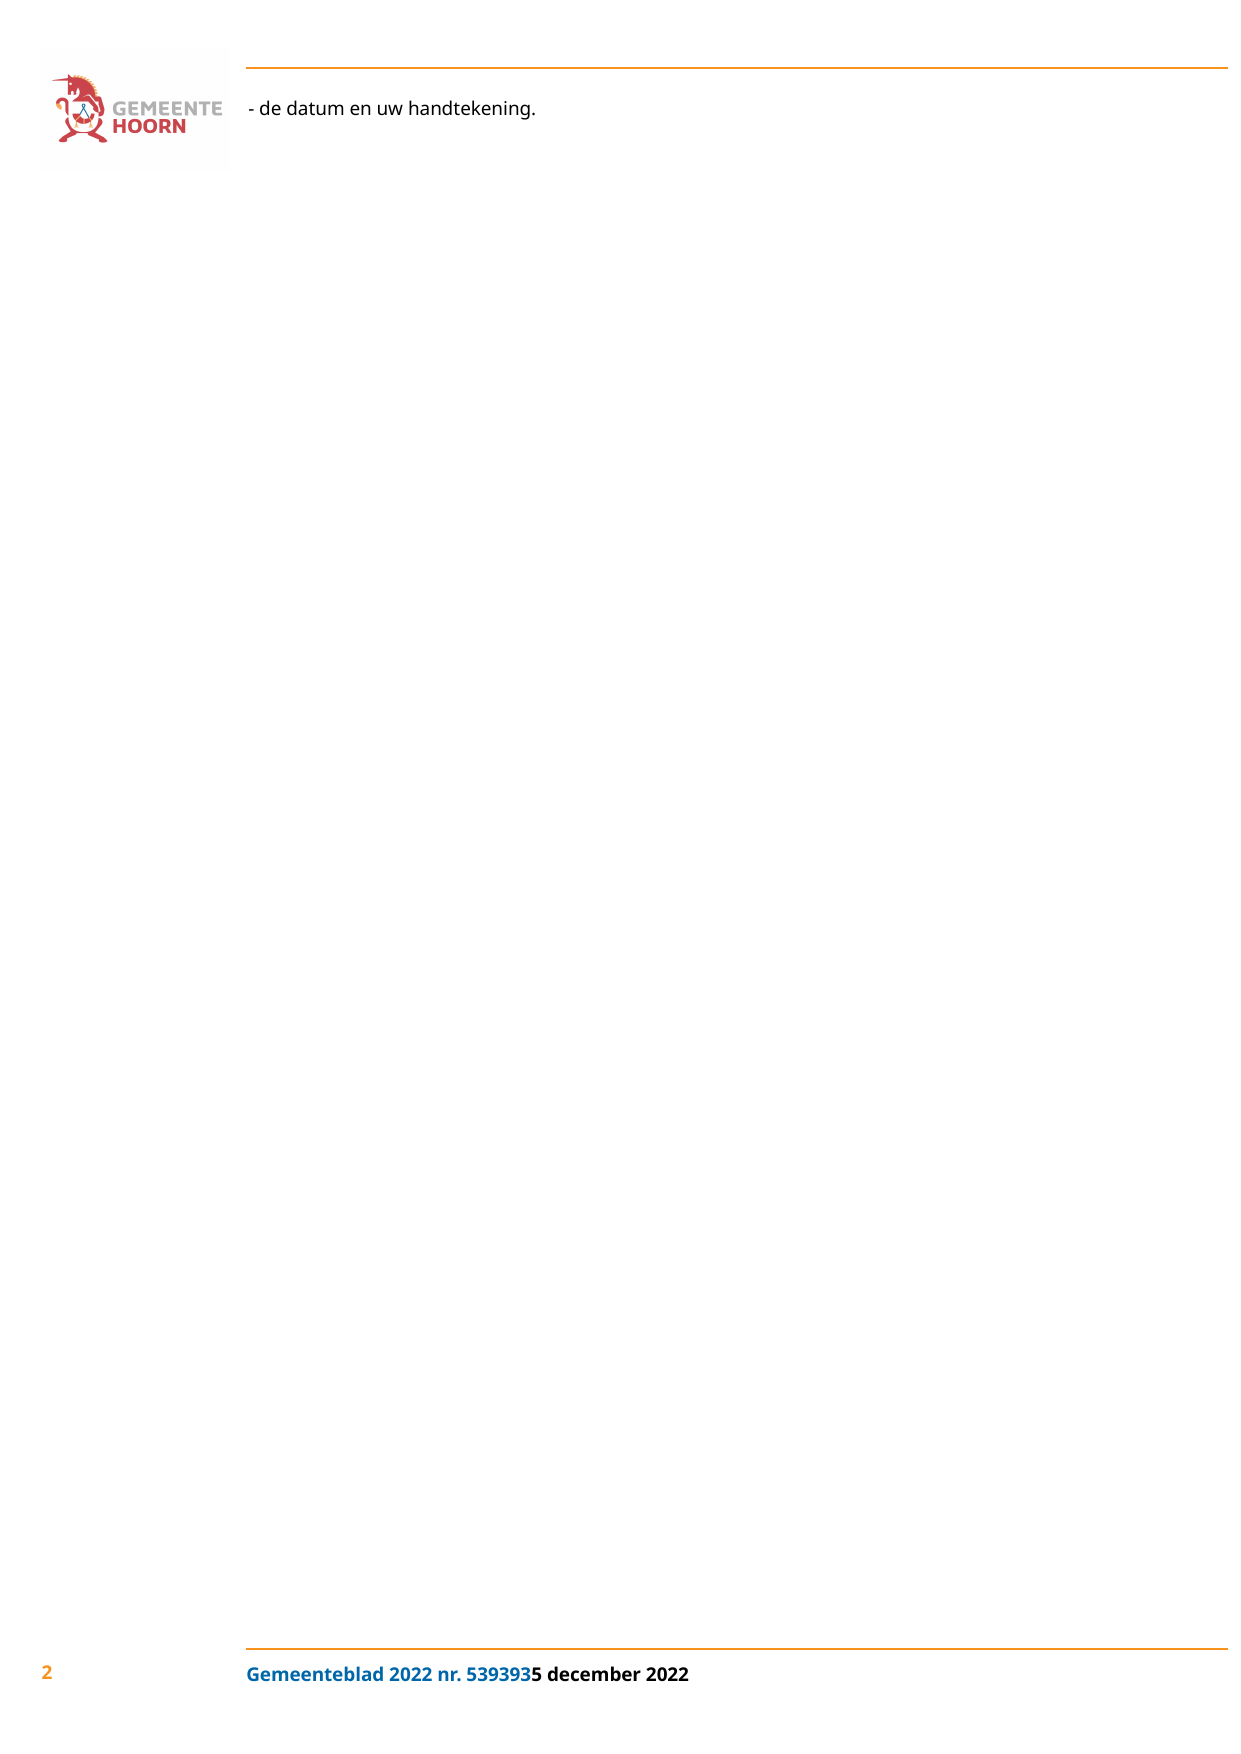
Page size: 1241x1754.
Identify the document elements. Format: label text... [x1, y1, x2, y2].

picture [41, 47, 231, 172]
text - de datum en uw handtekening. [248, 95, 1152, 121]
